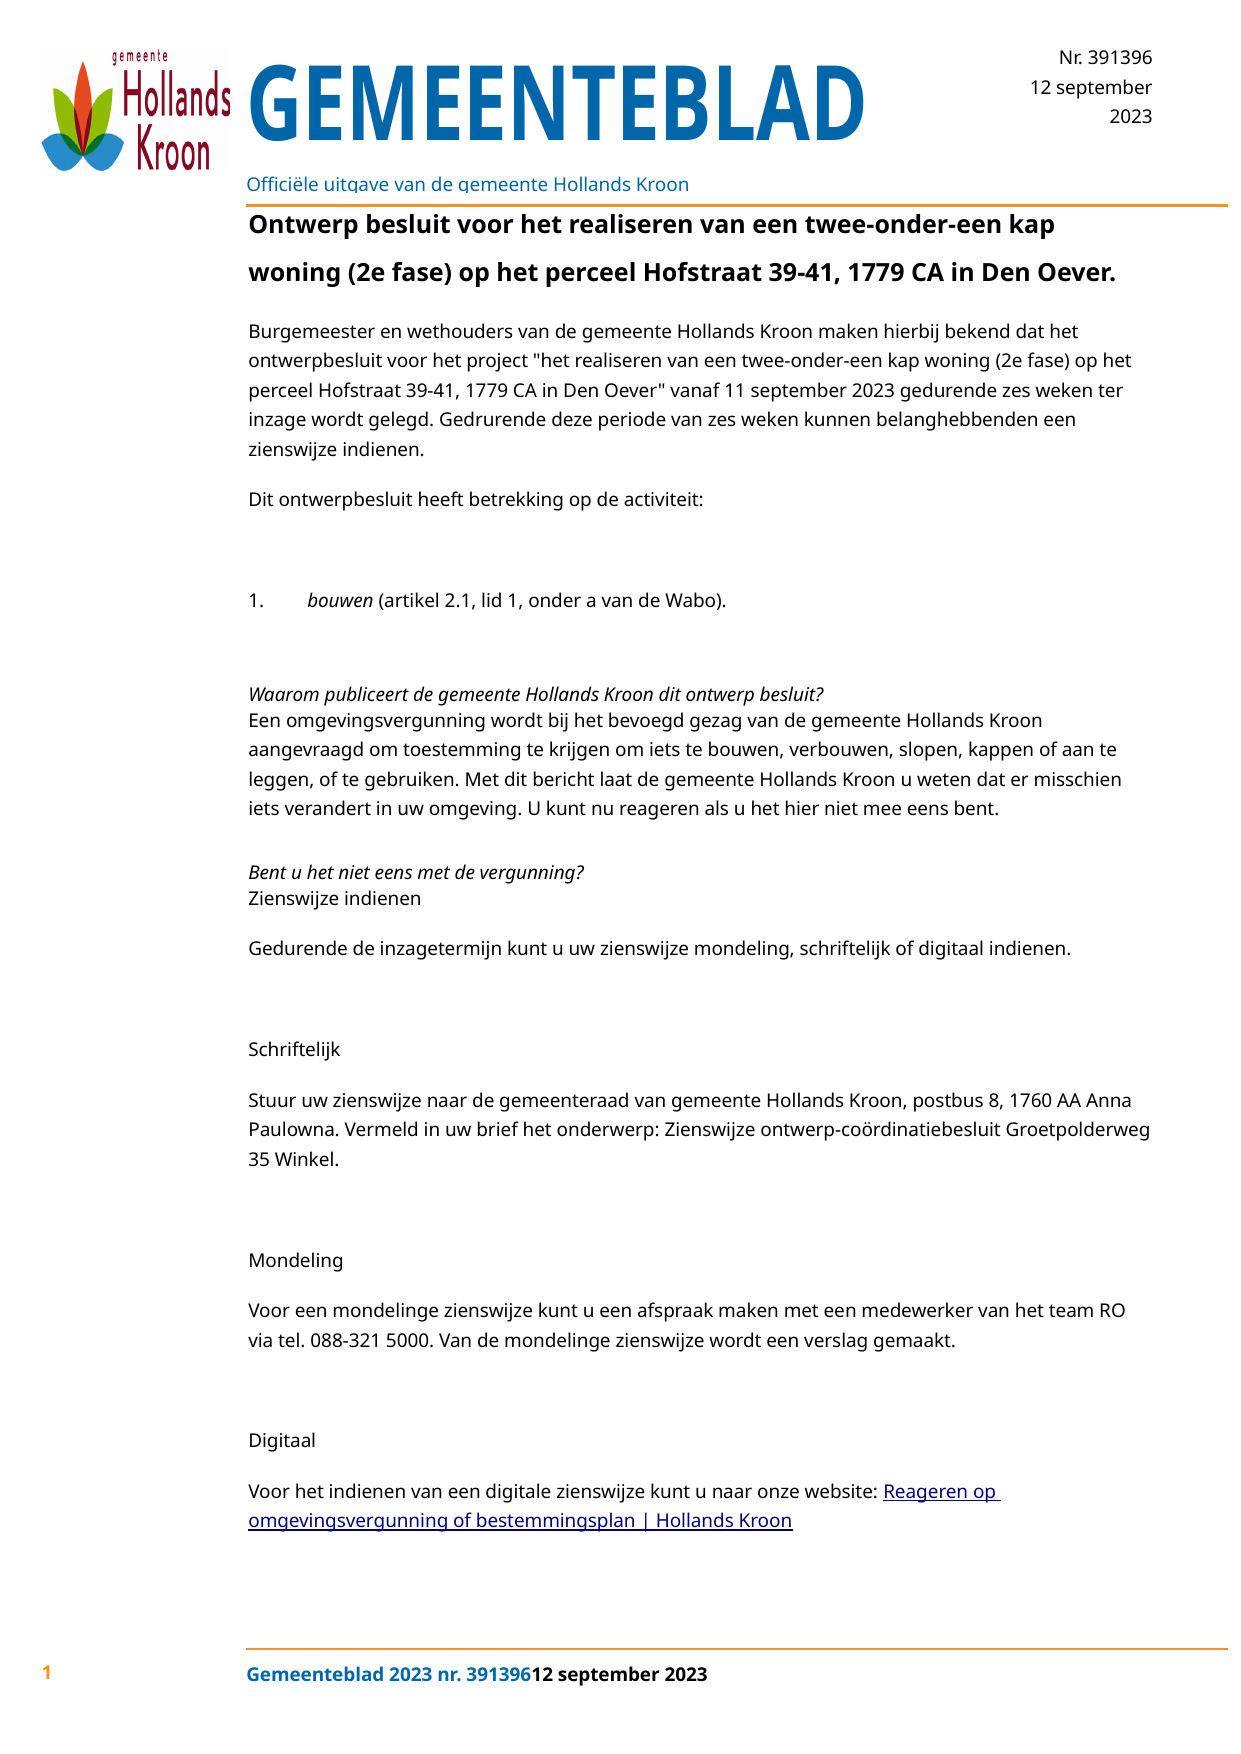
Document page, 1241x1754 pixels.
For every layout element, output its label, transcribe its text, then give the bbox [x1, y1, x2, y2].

text Stuur uw zienswijze naar de gemeenteraad van gemeente Hollands Kroon, postbus 8, 1760 AA Anna Paulowna. Vermeld in uw brief het onderwerp: Zienswijze ontwerp-coördinatiebesluit Groetpolderweg 35 Winkel. [248, 1087, 1152, 1172]
text Ontwerp besluit voor het realiseren van een twee-onder-een kap woning (2e fase) op het perceel Hofstraat 39-41, 1779 CA in Den Oever. [248, 207, 1152, 288]
text Bent u het niet eens met de vergunning? [248, 859, 1152, 885]
text Dit ontwerpbesluit heeft betrekking op de activiteit: [248, 487, 1152, 512]
text Voor het indienen van een digitale zienswijze kunt u naar onze website: Reageren op omgevingsvergunning of bestemmingsplan | Hollands Kroon [248, 1478, 1152, 1533]
text Schriftelijk [248, 1036, 1152, 1062]
text Mondeling [248, 1247, 1152, 1273]
list bouwen (artikel 2.1, lid 1, onder a van de Wabo). [248, 587, 1152, 613]
text Een omgevingsvergunning wordt bij het bevoegd gezag van de gemeente Hollands Kroon aangevraagd om toestemming te krijgen om iets te bouwen, verbouwen, slopen, kappen of aan te leggen, of te gebruiken. Met dit bericht laat de gemeente Hollands Kroon u weten dat er misschien iets verandert in uw omgeving. U kunt nu reageren als u het hier niet mee eens bent. [248, 707, 1152, 821]
text Voor een mondelinge zienswijze kunt u een afspraak maken met een medewerker van het team RO via tel. 088-321 5000. Van de mondelinge zienswijze wordt een verslag gemaakt. [248, 1297, 1152, 1353]
text Burgemeester en wethouders van de gemeente Hollands Kroon maken hierbij bekend dat het ontwerpbesluit voor het project "het realiseren van een twee-onder-een kap woning (2e fase) op het perceel Hofstraat 39-41, 1779 CA in Den Oever" vanaf 11 september 2023 gedurende zes weken ter inzage wordt gelegd. Gedrurende deze periode van zes weken kunnen belanghebbenden een zienswijze indienen. [248, 318, 1152, 462]
text Gedurende de inzagetermijn kunt u uw zienswijze mondeling, schriftelijk of digitaal indienen. [248, 936, 1152, 961]
text Waarom publiceert de gemeente Hollands Kroon dit ontwerp besluit? [248, 681, 1152, 707]
text Digitaal [248, 1428, 1152, 1453]
picture [41, 47, 231, 172]
text Zienswijze indienen [248, 885, 1152, 911]
